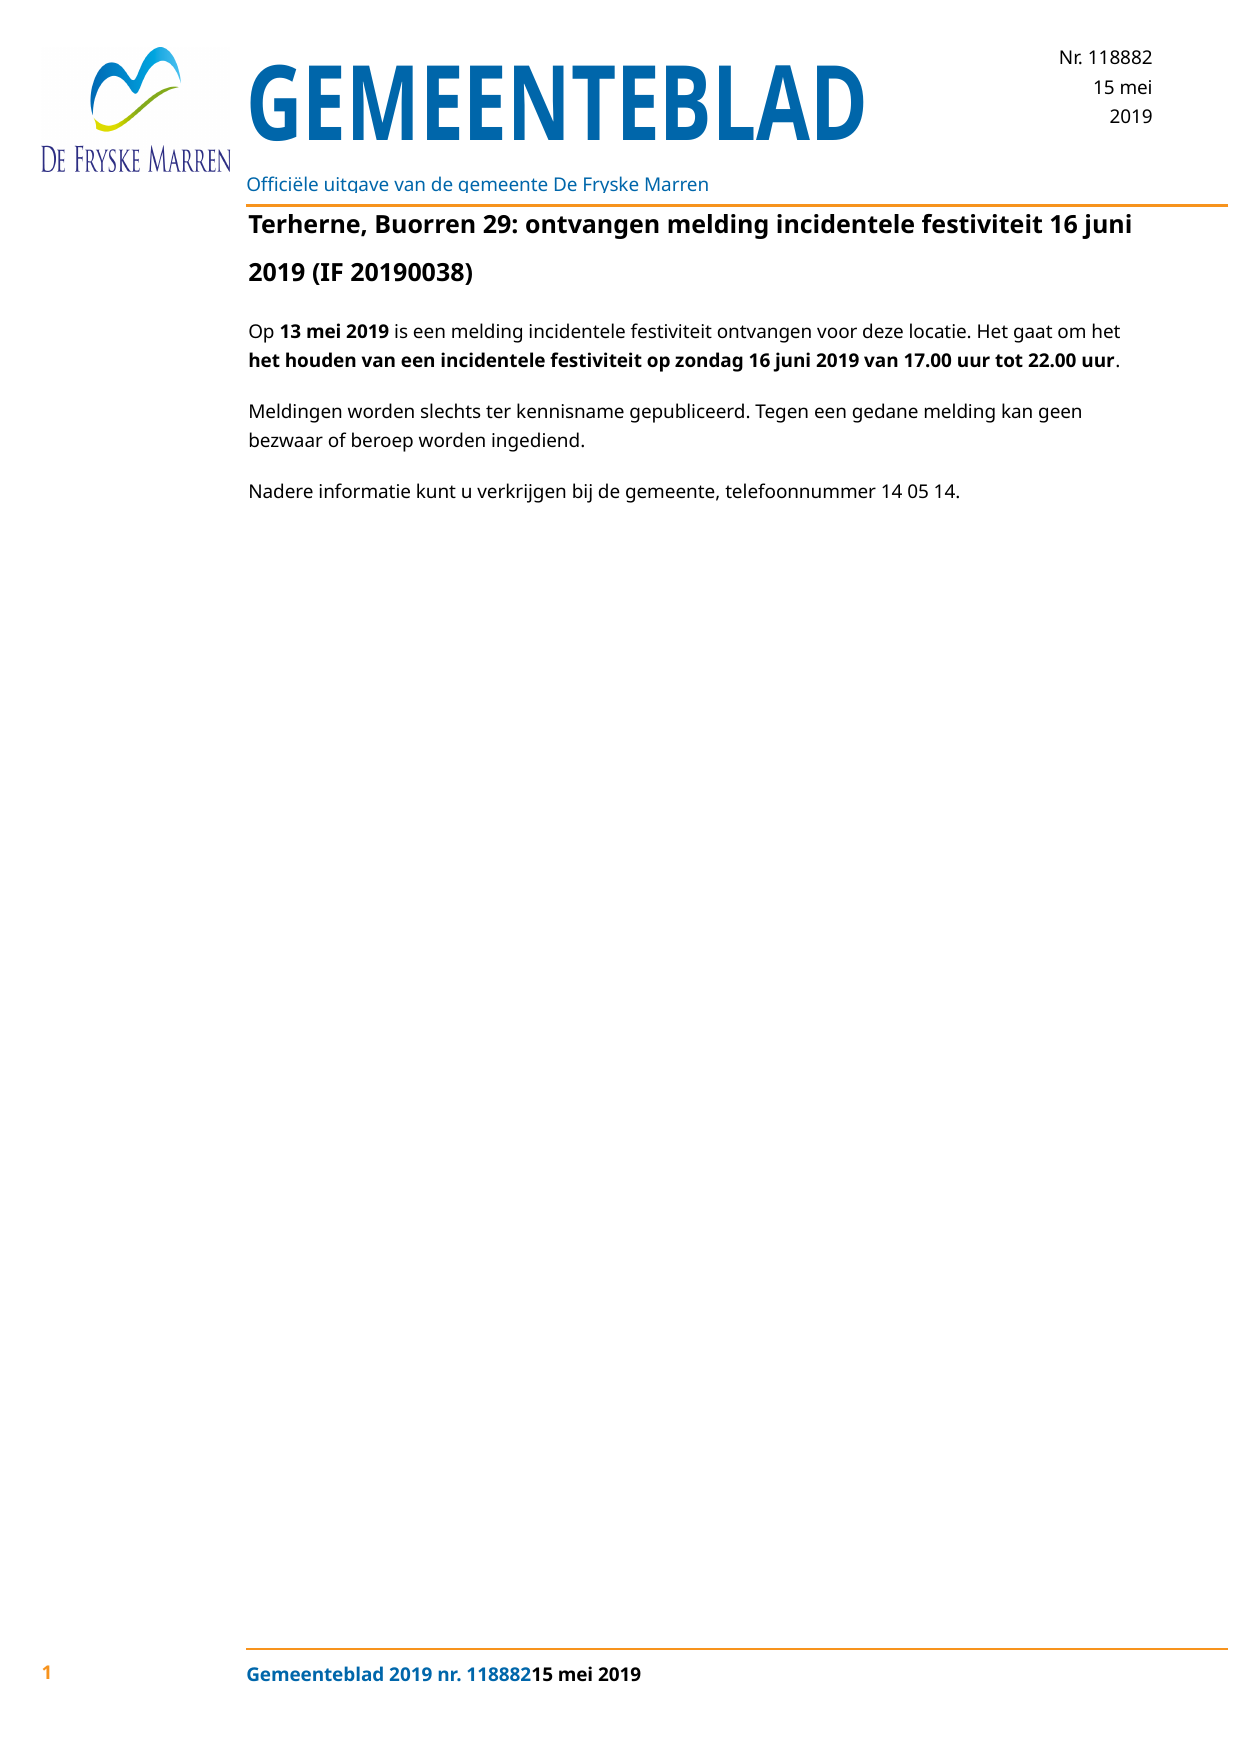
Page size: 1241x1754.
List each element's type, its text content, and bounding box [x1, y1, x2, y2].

text Terherne, Buorren 29: ontvangen melding incidentele festiviteit 16 juni 2019 (IF 20190038) [248, 207, 1152, 288]
picture [41, 47, 231, 172]
text Op 13 mei 2019 is een melding incidentele festiviteit ontvangen voor deze locatie. Het gaat om het het houden van een incidentele festiviteit op zondag 16 juni 2019 van 17.00 uur tot 22.00 uur. [248, 318, 1152, 373]
text Nadere informatie kunt u verkrijgen bij de gemeente, telefoonnummer 14 05 14. [248, 478, 1152, 504]
text Meldingen worden slechts ter kennisname gepubliceerd. Tegen een gedane melding kan geen bezwaar of beroep worden ingediend. [248, 398, 1152, 453]
